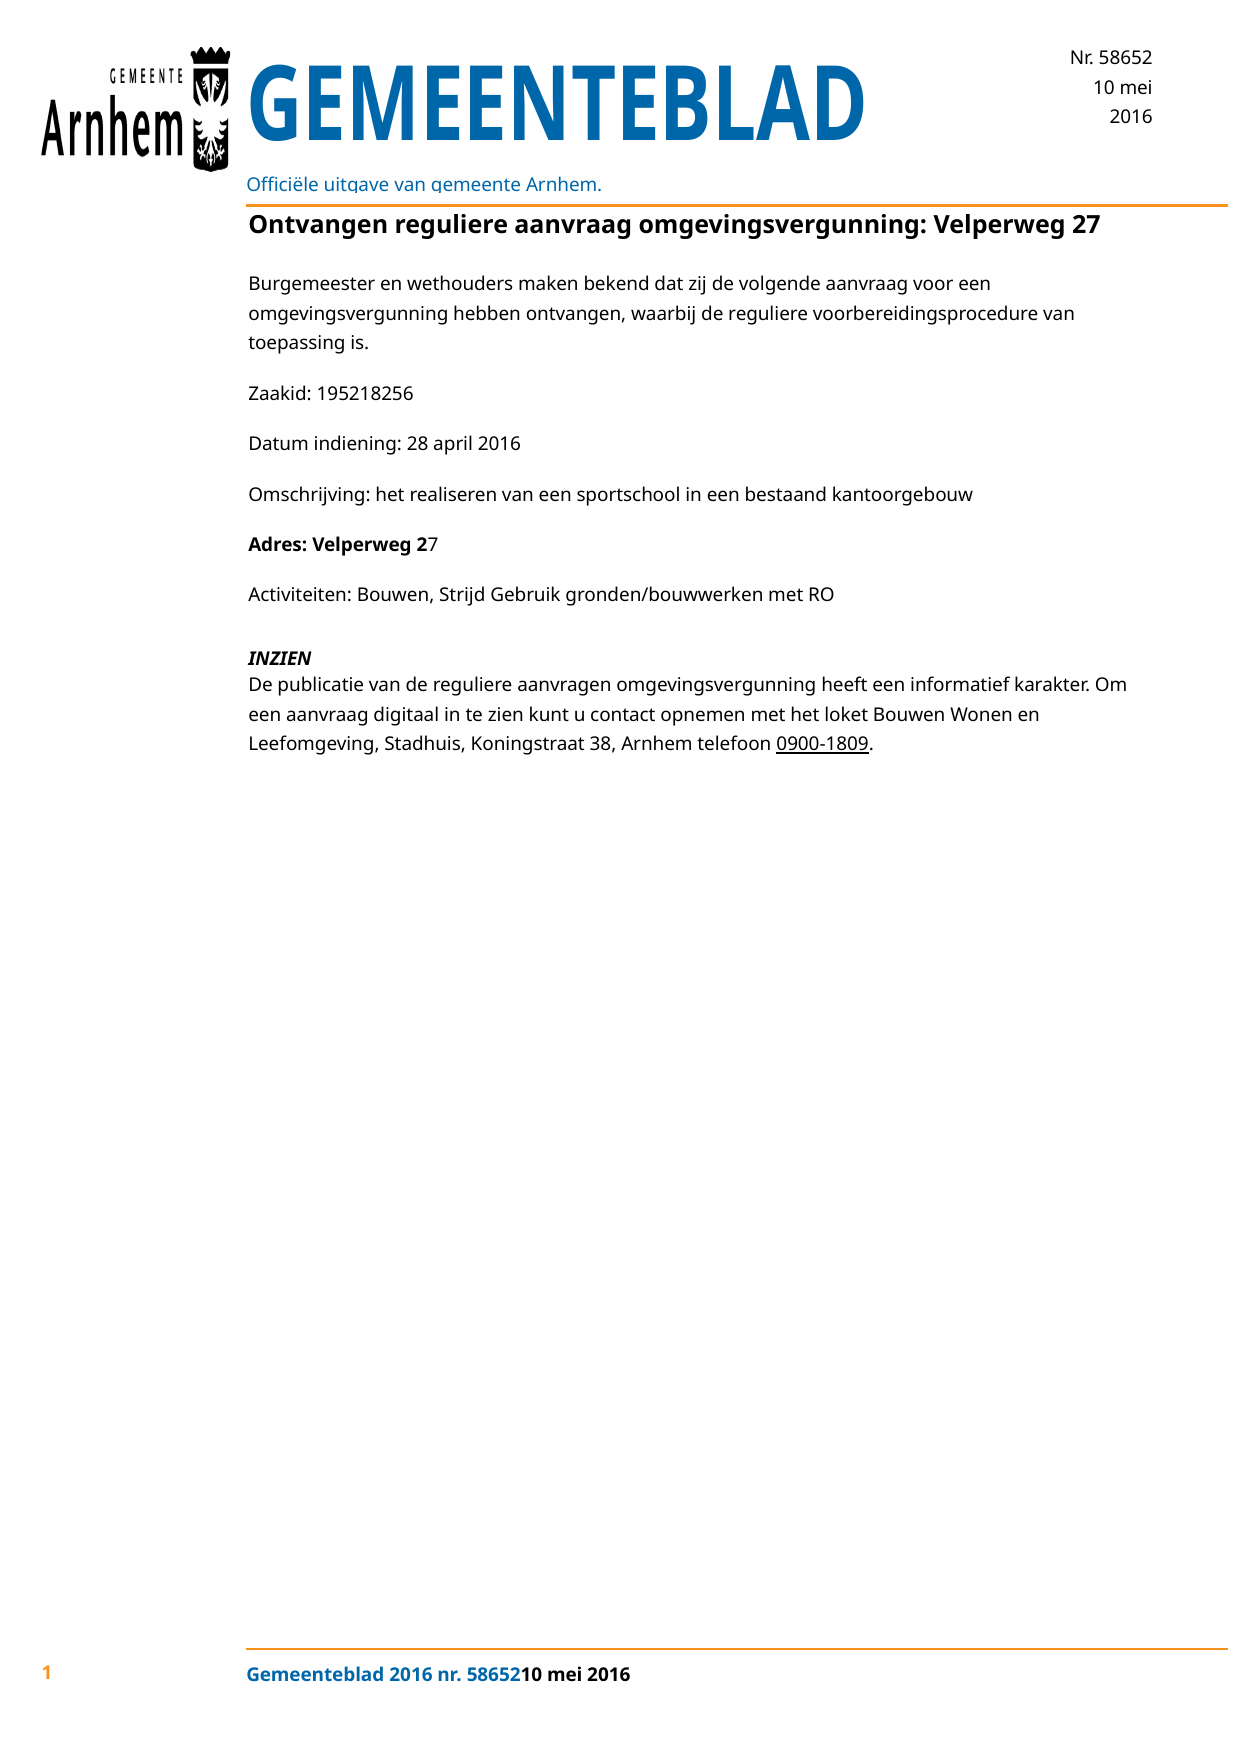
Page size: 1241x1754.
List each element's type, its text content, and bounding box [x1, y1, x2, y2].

text INZIEN [248, 646, 1152, 671]
text Adres: Velperweg 27 [248, 531, 1152, 557]
text Ontvangen reguliere aanvraag omgevingsvergunning: Velperweg 27 [248, 207, 1152, 241]
text Datum indiening: 28 april 2016 [248, 430, 1152, 456]
text Zaakid: 195218256 [248, 380, 1152, 406]
text De publicatie van de reguliere aanvragen omgevingsvergunning heeft een informatief karakter. Om een aanvraag digitaal in te zien kunt u contact opnemen met het loket Bouwen Wonen en Leefomgeving, Stadhuis, Koningstraat 38, Arnhem telefoon 0900-1809. [248, 671, 1152, 756]
text Omschrijving: het realiseren van een sportschool in een bestaand kantoorgebouw [248, 481, 1152, 506]
text Activiteiten: Bouwen, Strijd Gebruik gronden/bouwwerken met RO [248, 582, 1152, 607]
picture [41, 47, 231, 172]
text Burgemeester en wethouders maken bekend dat zij de volgende aanvraag voor een omgevingsvergunning hebben ontvangen, waarbij de reguliere voorbereidingsprocedure van toepassing is. [248, 270, 1152, 355]
